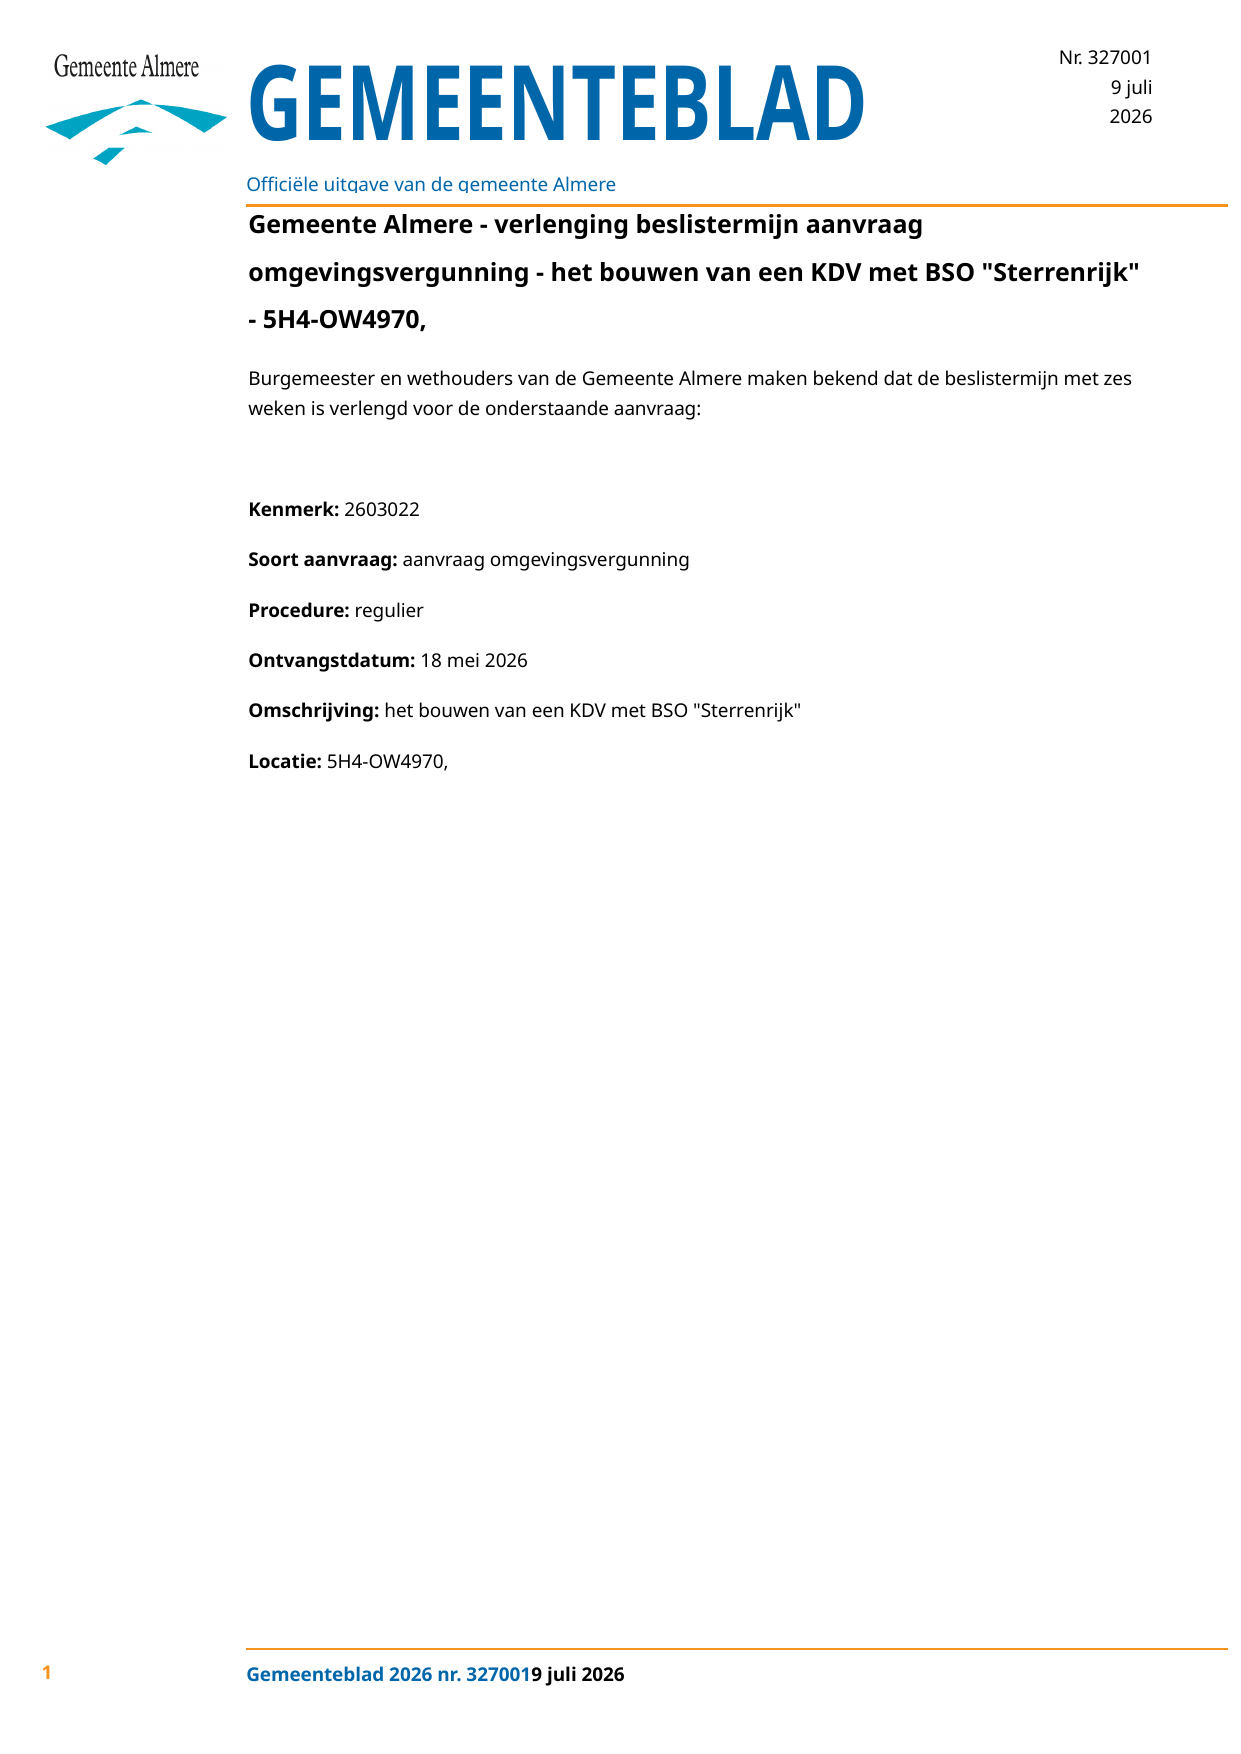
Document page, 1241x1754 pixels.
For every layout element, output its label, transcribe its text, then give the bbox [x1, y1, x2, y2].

text Locatie: 5H4-OW4970, [248, 748, 1152, 774]
text Procedure: regulier [248, 597, 1152, 622]
text Gemeente Almere - verlenging beslistermijn aanvraag omgevingsvergunning - het bouwen van een KDV met BSO "Sterrenrijk" - 5H4-OW4970, [248, 207, 1152, 336]
text Omschrijving: het bouwen van een KDV met BSO "Sterrenrijk" [248, 698, 1152, 723]
text Kenmerk: 2603022 [248, 496, 1152, 522]
picture [41, 47, 231, 172]
text Soort aanvraag: aanvraag omgevingsvergunning [248, 546, 1152, 572]
text Ontvangstdatum: 18 mei 2026 [248, 647, 1152, 673]
text Burgemeester en wethouders van de Gemeente Almere maken bekend dat de beslistermijn met zes weken is verlengd voor de onderstaande aanvraag: [248, 366, 1152, 421]
